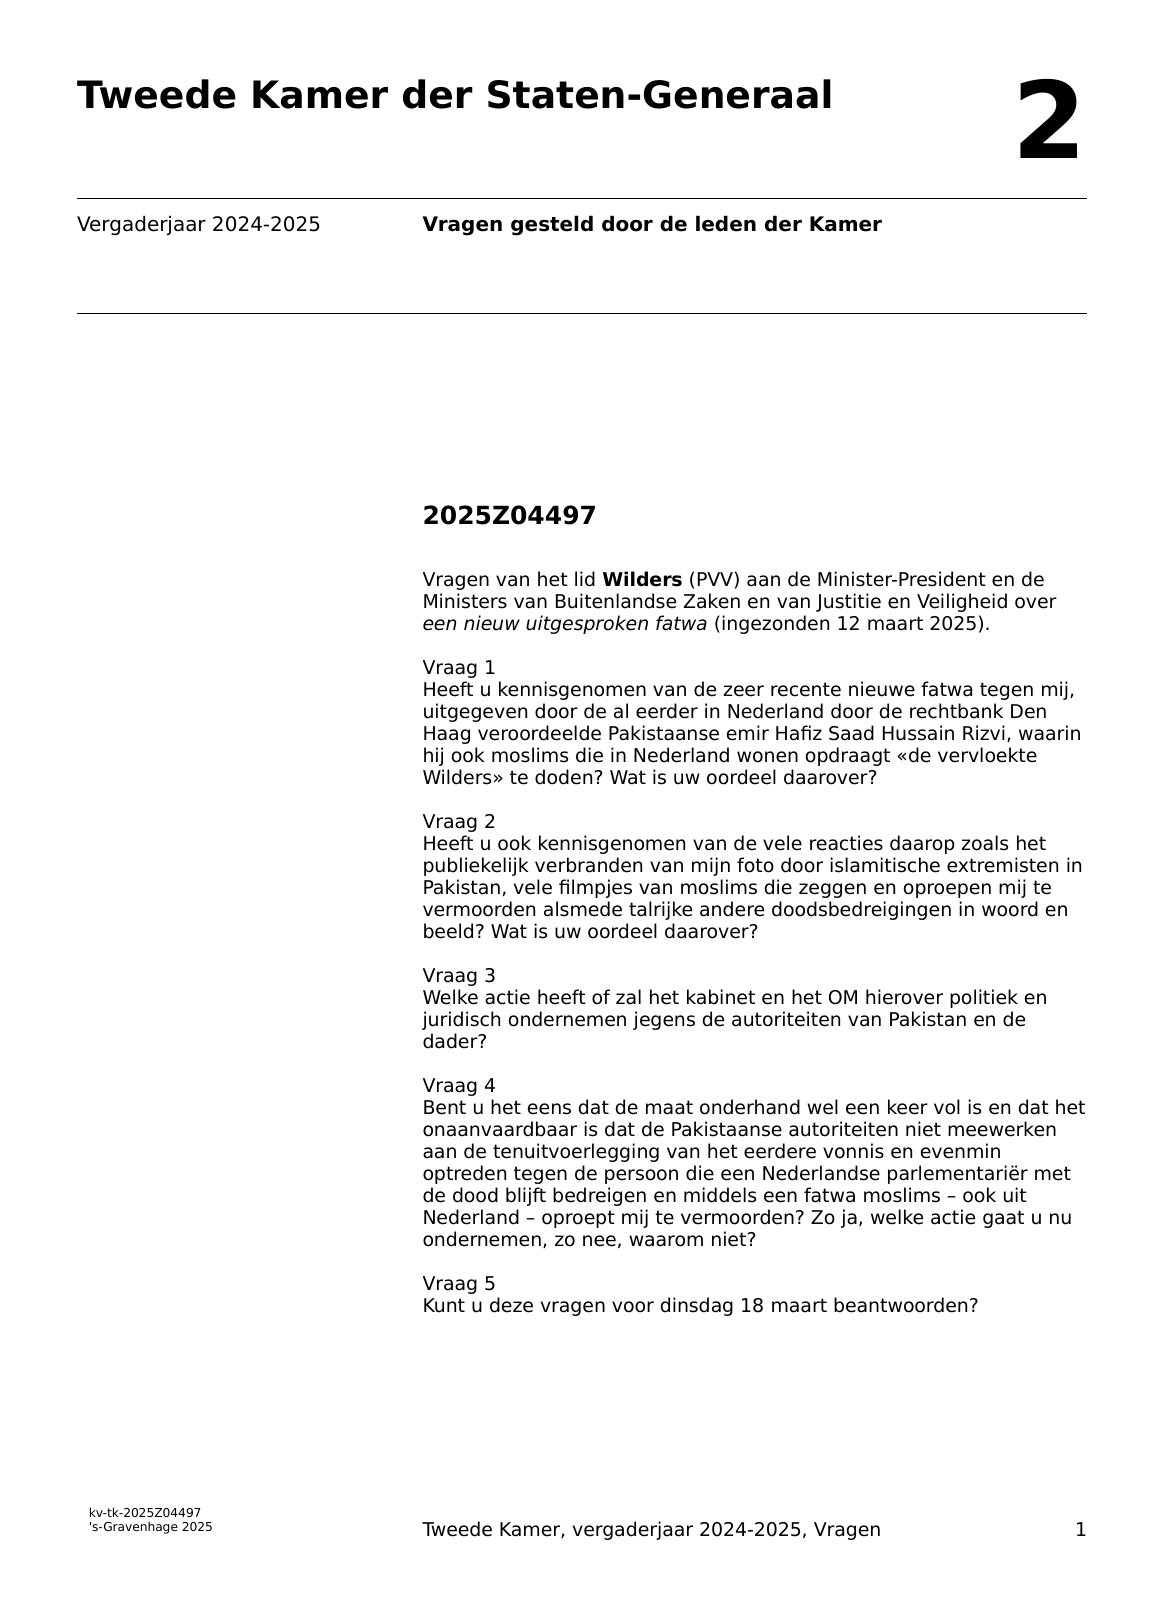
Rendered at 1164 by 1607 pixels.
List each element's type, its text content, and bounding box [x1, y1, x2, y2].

text kv-tk-2025Z04497 [88, 1506, 323, 1520]
text Bent u het eens dat de maat onderhand wel een keer vol is en dat het onaanvaardbaar is dat de Pakistaanse autoriteiten niet meewerken aan de tenuitvoerlegging van het eerdere vonnis en evenmin optreden tegen de persoon die een Nederlandse parlementariër met de dood blijft bedreigen en middels een fatwa moslims – ook uit Nederland – oproept mij te vermoorden? Zo ja, welke actie gaat u nu ondernemen, zo nee, waarom niet? [422, 1097, 1087, 1251]
text Vraag 2 [422, 811, 1087, 833]
text Vraag 4 [422, 1075, 1087, 1097]
table_cell Vragen gesteld door de leden der Kamer [422, 199, 1087, 313]
text Vragen van het lid Wilders (PVV) aan de Minister-President en de Ministers van Buitenlandse Zaken en van Justitie en Veiligheid over een nieuw uitgesproken fatwa (ingezonden 12 maart 2025). [422, 569, 1087, 635]
text Vraag 1 [422, 657, 1087, 679]
table_header Tweede Kamer der Staten-Generaal [77, 59, 886, 198]
text Heeft u kennisgenomen van de zeer recente nieuwe fatwa tegen mij, uitgegeven door de al eerder in Nederland door de rechtbank Den Haag veroordeelde Pakistaanse emir Hafiz Saad Hussain Rizvi, waarin hij ook moslims die in Nederland wonen opdraagt «de vervloekte Wilders» te doden? Wat is uw oordeel daarover? [422, 679, 1087, 789]
text 2025Z04497 [422, 501, 1087, 531]
text Welke actie heeft of zal het kabinet en het OM hierover politiek en juridisch ondernemen jegens de autoriteiten van Pakistan en de dader? [422, 987, 1087, 1053]
text Vraag 3 [422, 965, 1087, 987]
table_header 2 [886, 59, 1087, 198]
table_cell Vergaderjaar 2024-2025 [77, 199, 422, 313]
text 's-Gravenhage 2025 [88, 1520, 323, 1534]
text Heeft u ook kennisgenomen van de vele reacties daarop zoals het publiekelijk verbranden van mijn foto door islamitische extremisten in Pakistan, vele filmpjes van moslims die zeggen en oproepen mij te vermoorden alsmede talrijke andere doodsbedreigingen in woord en beeld? Wat is uw oordeel daarover? [422, 833, 1087, 943]
text Vraag 5 [422, 1273, 1087, 1295]
text Kunt u deze vragen voor dinsdag 18 maart beantwoorden? [422, 1295, 1087, 1317]
